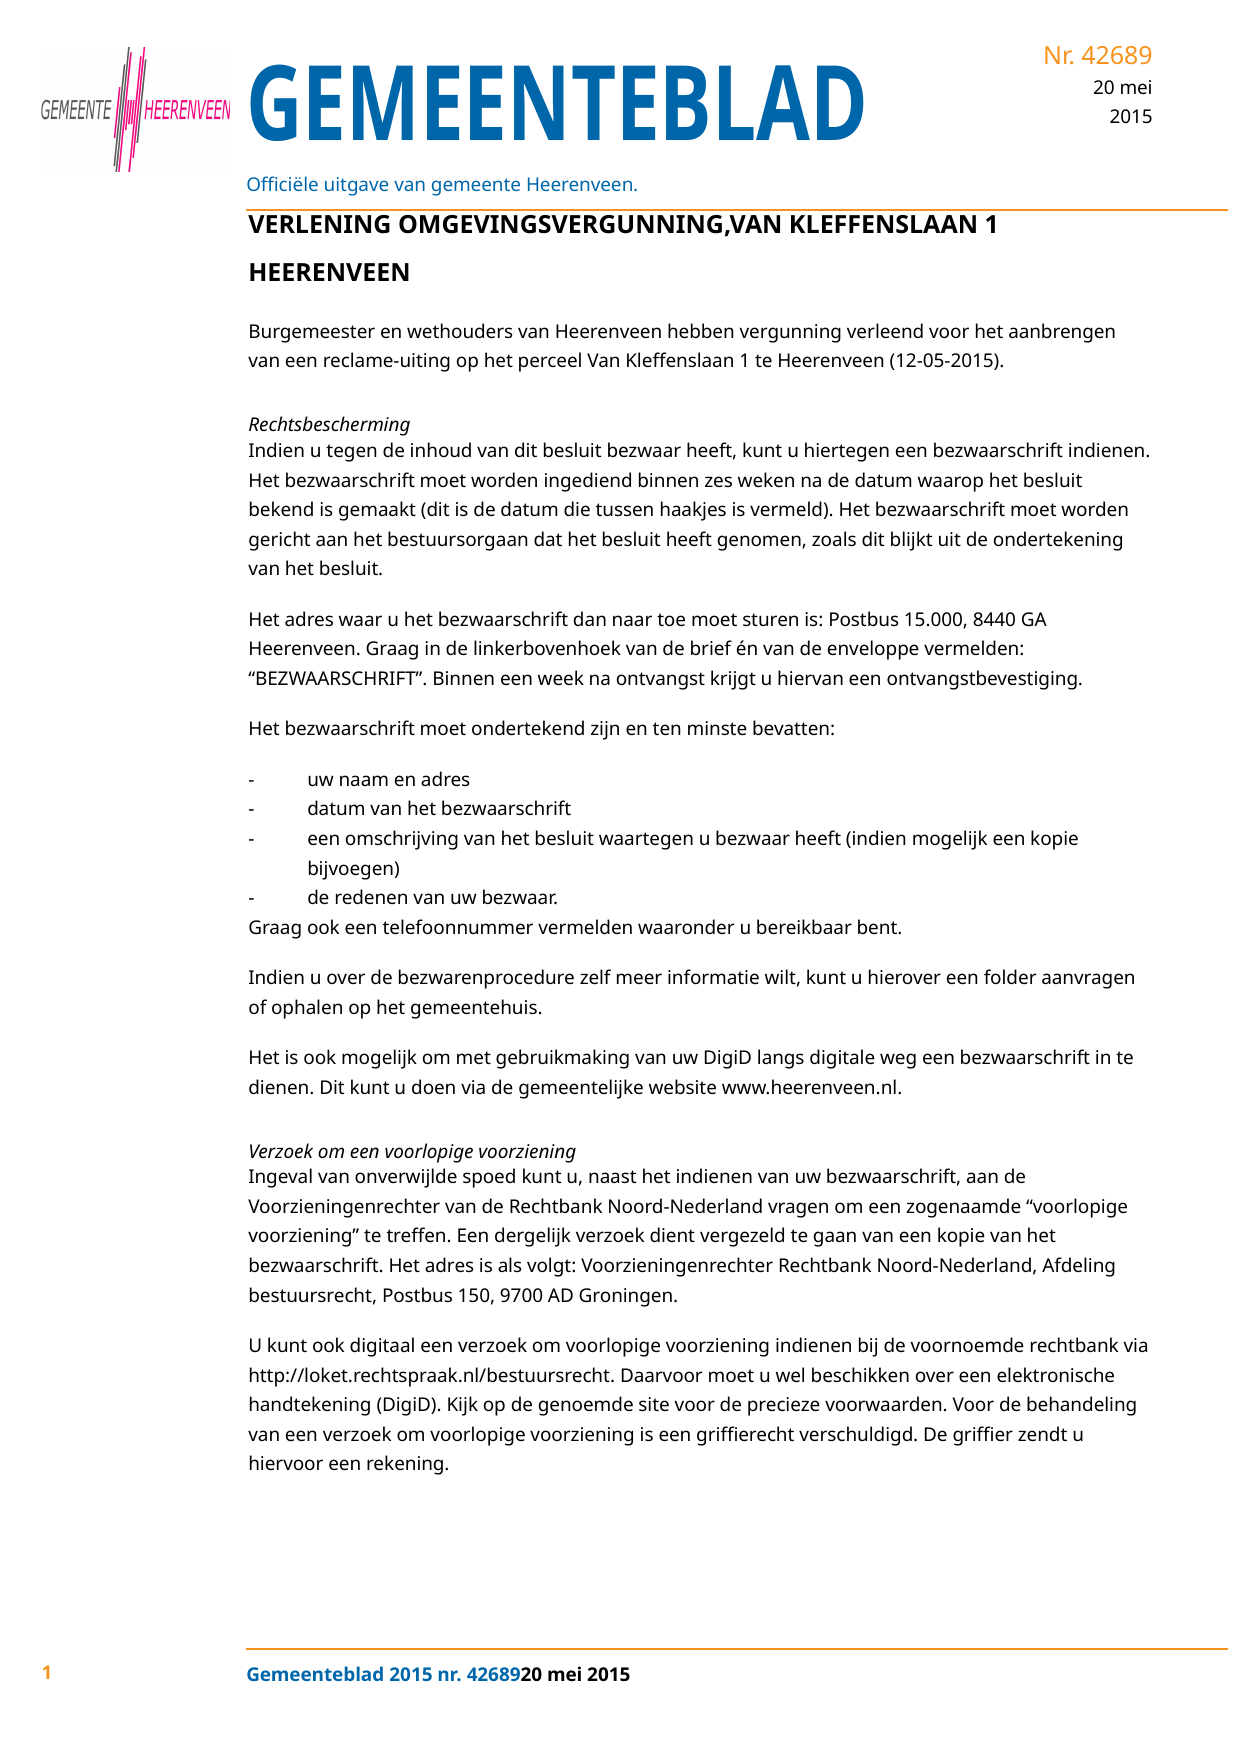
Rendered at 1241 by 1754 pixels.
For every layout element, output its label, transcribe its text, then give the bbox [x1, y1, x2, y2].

list uw naam en adres [248, 766, 1152, 792]
text Graag ook een telefoonnummer vermelden waaronder u bereikbaar bent. [248, 914, 1152, 939]
list de redenen van uw bezwaar. [248, 884, 1152, 910]
text Verzoek om een voorlopige voorziening [248, 1138, 1152, 1163]
text Het is ook mogelijk om met gebruikmaking van uw DigiD langs digitale weg een bezwaarschrift in te dienen. Dit kunt u doen via de gemeentelijke website www.heerenveen.nl. [248, 1044, 1152, 1099]
text Indien u over de bezwarenprocedure zelf meer informatie wilt, kunt u hierover een folder aanvragen of ophalen op het gemeentehuis. [248, 964, 1152, 1019]
text VERLENING OMGEVINGSVERGUNNING,VAN KLEFFENSLAAN 1 HEERENVEEN [248, 211, 1152, 288]
text Het bezwaarschrift moet ondertekend zijn en ten minste bevatten: [248, 716, 1152, 741]
text Het adres waar u het bezwaarschrift dan naar toe moet sturen is: Postbus 15.000, 8440 GA Heerenveen. Graag in de linkerbovenhoek van de brief én van de enveloppe vermelden: “BEZWAARSCHRIFT”. Binnen een week na ontvangst krijgt u hiervan een ontvangstbevestiging. [248, 606, 1152, 691]
text Ingeval van onverwijlde spoed kunt u, naast het indienen van uw bezwaarschrift, aan de Voorzieningenrechter van de Rechtbank Noord-Nederland vragen om een zogenaamde “voorlopige voorziening” te treffen. Een dergelijk verzoek dient vergezeld te gaan van een kopie van het bezwaarschrift. Het adres is als volgt: Voorzieningenrechter Rechtbank Noord-Nederland, Afdeling bestuursrecht, Postbus 150, 9700 AD Groningen. [248, 1163, 1152, 1308]
text Rechtsbescherming [248, 411, 1152, 437]
text Indien u tegen de inhoud van dit besluit bezwaar heeft, kunt u hiertegen een bezwaarschrift indienen. Het bezwaarschrift moet worden ingediend binnen zes weken na de datum waarop het besluit bekend is gemaakt (dit is de datum die tussen haakjes is vermeld). Het bezwaarschrift moet worden gericht aan het bestuursorgaan dat het besluit heeft genomen, zoals dit blijkt uit de ondertekening van het besluit. [248, 437, 1152, 581]
list datum van het bezwaarschrift [248, 796, 1152, 821]
picture [41, 47, 231, 172]
text U kunt ook digitaal een verzoek om voorlopige voorziening indienen bij de voornoemde rechtbank via http://loket.rechtspraak.nl/bestuursrecht. Daarvoor moet u wel beschikken over een elektronische handtekening (DigiD). Kijk op de genoemde site voor de precieze voorwaarden. Voor de behandeling van een verzoek om voorlopige voorziening is een griffierecht verschuldigd. De griffier zendt u hiervoor een rekening. [248, 1332, 1152, 1476]
list een omschrijving van het besluit waartegen u bezwaar heeft (indien mogelijk een kopie bijvoegen) [248, 825, 1152, 880]
text Burgemeester en wethouders van Heerenveen hebben vergunning verleend voor het aanbrengen van een reclame-uiting op het perceel Van Kleffenslaan 1 te Heerenveen (12-05-2015). [248, 318, 1152, 373]
